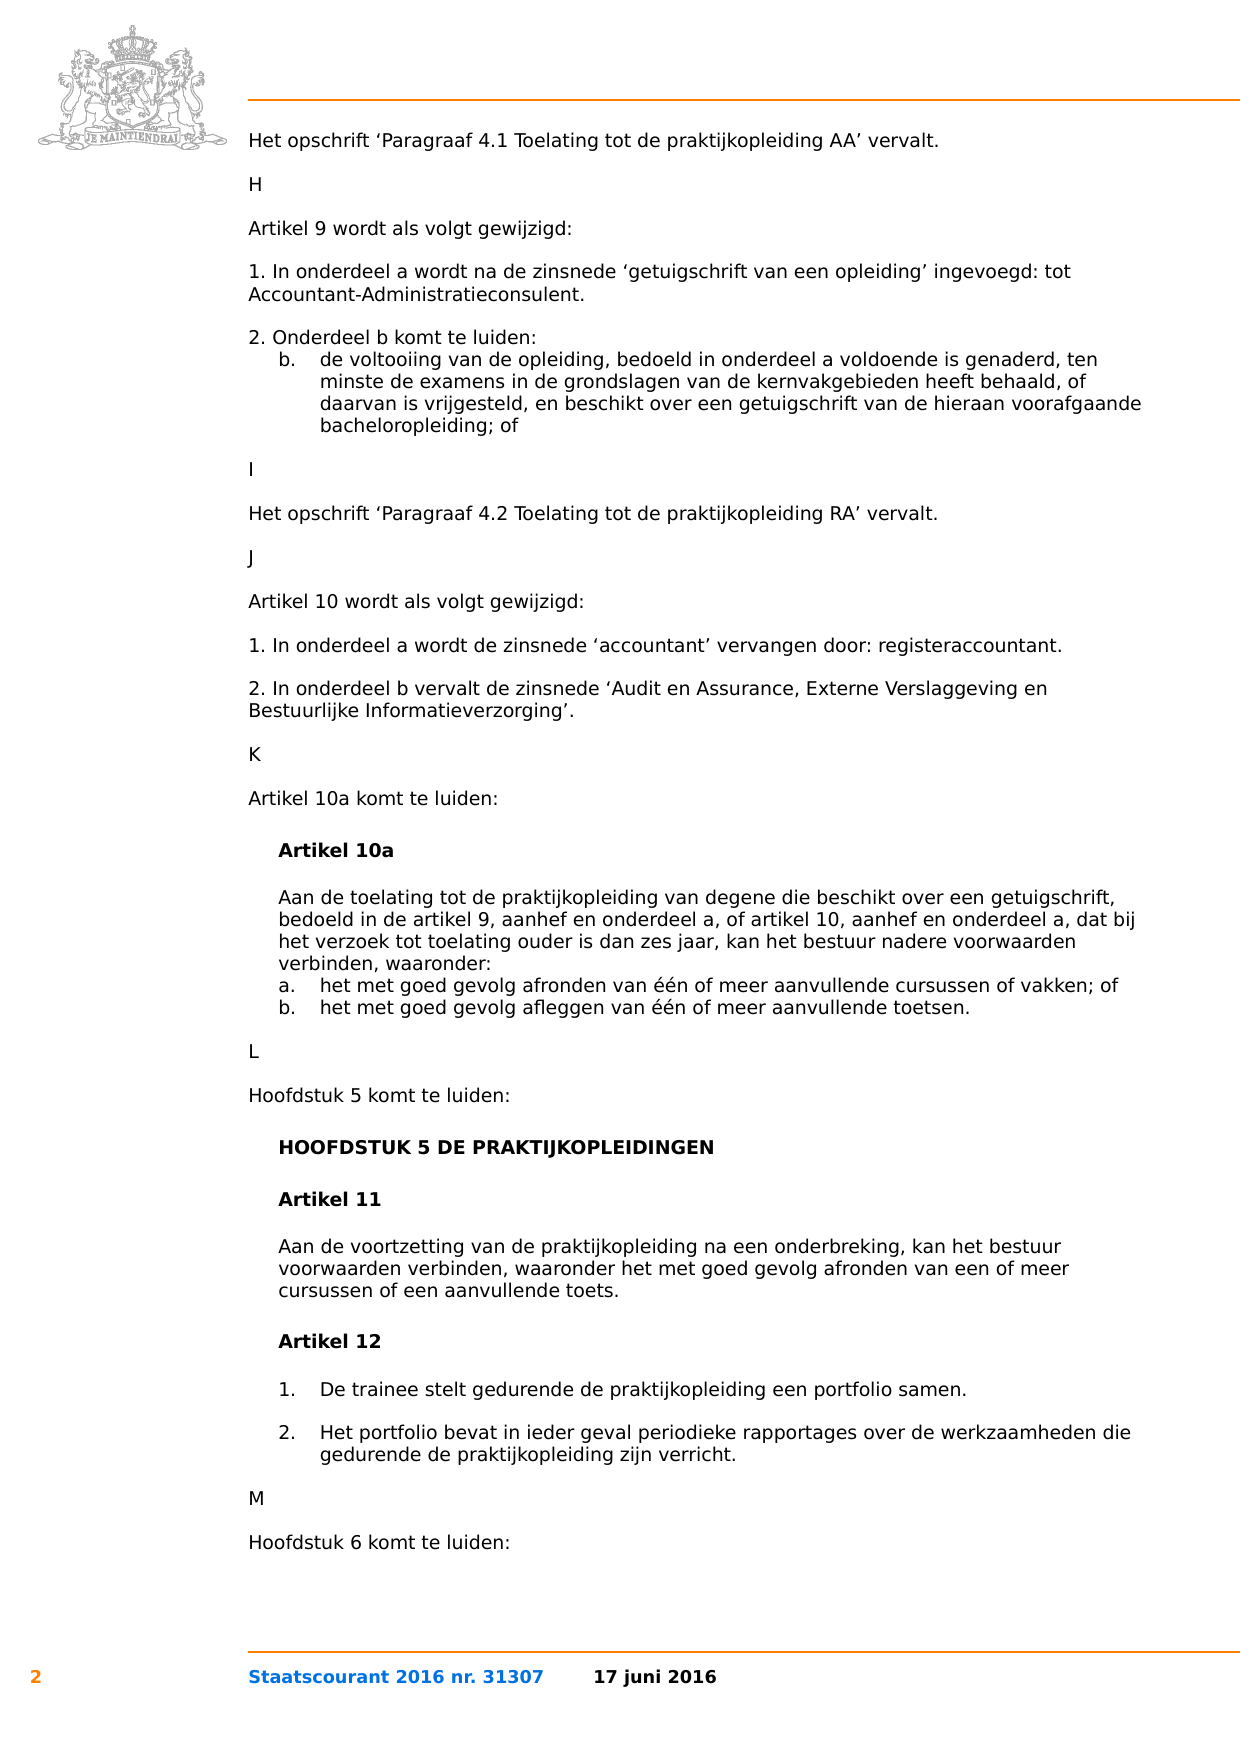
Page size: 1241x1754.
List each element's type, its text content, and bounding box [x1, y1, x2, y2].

text Artikel 10 wordt als volgt gewijzigd: [248, 591, 1163, 613]
text Hoofdstuk 5 komt te luiden: [248, 1084, 1163, 1107]
text 2. Het portfolio bevat in ieder geval periodieke rapportages over de werkzaamheden die gedurende de praktijkopleiding zijn verricht. [278, 1422, 1163, 1466]
subtitle Artikel 12 [278, 1331, 1163, 1353]
text Het opschrift ‘Paragraaf 4.2 Toelating tot de praktijkopleiding RA’ vervalt. [248, 503, 1163, 525]
picture [38, 25, 227, 150]
text Aan de voortzetting van de praktijkopleiding na een onderbreking, kan het bestuur voorwaarden verbinden, waaronder het met goed gevolg afronden van een of meer cursussen of een aanvullende toets. [278, 1236, 1163, 1301]
text 2. Onderdeel b komt te luiden: [248, 327, 1163, 349]
text 1. In onderdeel a wordt de zinsnede ‘accountant’ vervangen door: registeraccountant. [248, 634, 1163, 656]
text H [248, 174, 1163, 196]
text Hoofdstuk 6 komt te luiden: [248, 1532, 1163, 1554]
text Aan de toelating tot de praktijkopleiding van degene die beschikt over een getuigschrift, bedoeld in de artikel 9, aanhef en onderdeel a, of artikel 10, aanhef en onderdeel a, dat bij het verzoek tot toelating ouder is dan zes jaar, kan het bestuur nadere voorwaarden verbinden, waaronder: [278, 887, 1163, 975]
text 2. In onderdeel b vervalt de zinsnede ‘Audit en Assurance, Externe Verslaggeving en Bestuurlijke Informatieverzorging’. [248, 678, 1163, 722]
text Artikel 9 wordt als volgt gewijzigd: [248, 218, 1163, 239]
text 1. De trainee stelt gedurende de praktijkopleiding een portfolio samen. [278, 1378, 1163, 1400]
text L [248, 1041, 1163, 1063]
text b. de voltooiing van de opleiding, bedoeld in onderdeel a voldoende is genaderd, ten minste de examens in de grondslagen van de kernvakgebieden heeft behaald, of daarvan is vrijgesteld, en beschikt over een getuigschrift van de hieraan voorafgaande bacheloropleiding; of [278, 349, 1163, 437]
text J [248, 547, 1163, 569]
subtitle HOOFDSTUK 5 DE PRAKTIJKOPLEIDINGEN [278, 1137, 1163, 1158]
text M [248, 1488, 1163, 1510]
subtitle Artikel 10a [278, 840, 1163, 862]
text a. het met goed gevolg afronden van één of meer aanvullende cursussen of vakken; of [278, 975, 1163, 997]
text K [248, 744, 1163, 766]
text Het opschrift ‘Paragraaf 4.1 Toelating tot de praktijkopleiding AA’ vervalt. [248, 130, 1163, 152]
text Artikel 10a komt te luiden: [248, 788, 1163, 810]
text b. het met goed gevolg afleggen van één of meer aanvullende toetsen. [278, 997, 1163, 1019]
text I [248, 459, 1163, 481]
text 1. In onderdeel a wordt na de zinsnede ‘getuigschrift van een opleiding’ ingevoegd: tot Accountant-Administratieconsulent. [248, 261, 1163, 305]
subtitle Artikel 11 [278, 1188, 1163, 1211]
